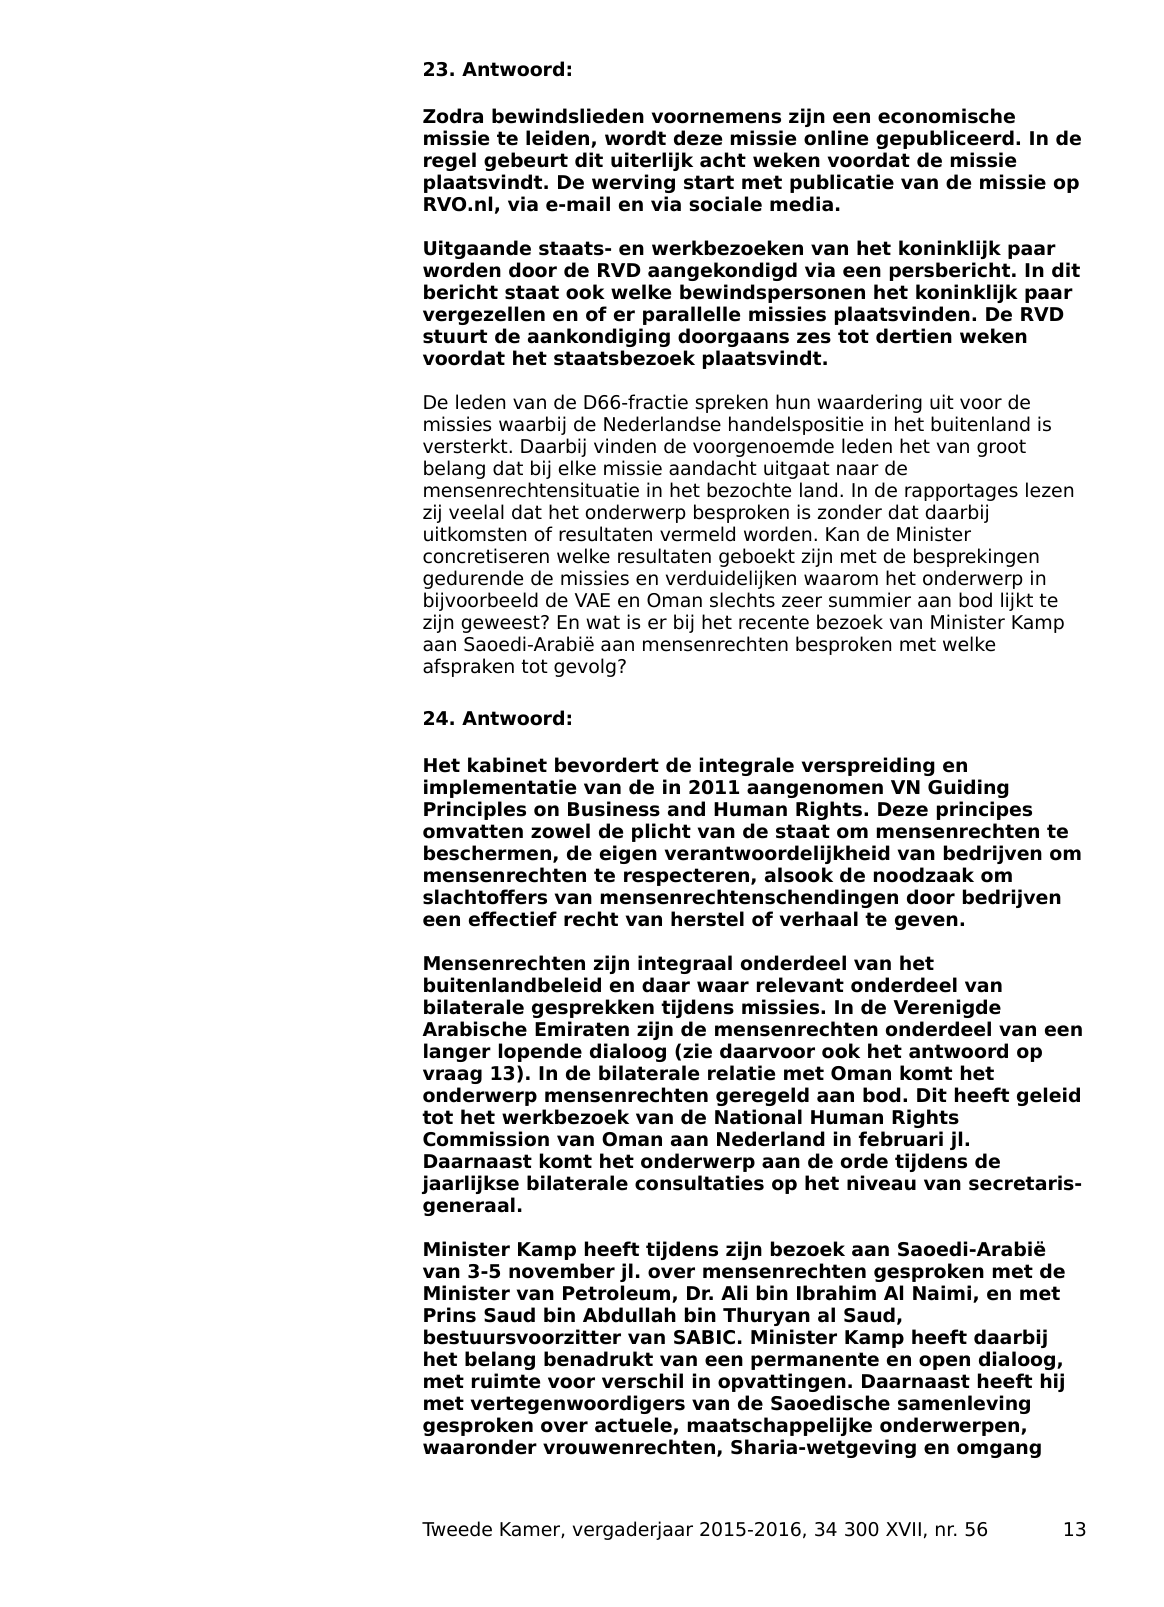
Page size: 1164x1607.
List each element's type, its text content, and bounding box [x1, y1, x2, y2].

text Uitgaande staats- en werkbezoeken van het koninklijk paar worden door de RVD aangekondigd via een persbericht. In dit bericht staat ook welke bewindspersonen het koninklijk paar vergezellen en of er parallelle missies plaatsvinden. De RVD stuurt de aankondiging doorgaans zes tot dertien weken voordat het staatsbezoek plaatsvindt. [422, 238, 1087, 370]
text Minister Kamp heeft tijdens zijn bezoek aan Saoedi-Arabië van 3-5 november jl. over mensenrechten gesproken met de Minister van Petroleum, Dr. Ali bin Ibrahim Al Naimi, en met Prins Saud bin Abdullah bin Thuryan al Saud, bestuursvoorzitter van SABIC. Minister Kamp heeft daarbij het belang benadrukt van een permanente en open dialoog, met ruimte voor verschil in opvattingen. Daarnaast heeft hij met vertegenwoordigers van de Saoedische samenleving gesproken over actuele, maatschappelijke onderwerpen, waaronder vrouwenrechten, Sharia-wetgeving en omgang [422, 1239, 1087, 1459]
subtitle 24. Antwoord: [422, 708, 1087, 730]
text Zodra bewindslieden voornemens zijn een economische missie te leiden, wordt deze missie online gepubliceerd. In de regel gebeurt dit uiterlijk acht weken voordat de missie plaatsvindt. De werving start met publicatie van de missie op RVO.nl, via e-mail en via sociale media. [422, 106, 1087, 216]
text Het kabinet bevordert de integrale verspreiding en implementatie van de in 2011 aangenomen VN Guiding Principles on Business and Human Rights. Deze principes omvatten zowel de plicht van de staat om mensenrechten te beschermen, de eigen verantwoordelijkheid van bedrijven om mensenrechten te respecteren, alsook de noodzaak om slachtoffers van mensenrechtenschendingen door bedrijven een effectief recht van herstel of verhaal te geven. [422, 755, 1087, 931]
subtitle 23. Antwoord: [422, 59, 1087, 81]
text De leden van de D66-fractie spreken hun waardering uit voor de missies waarbij de Nederlandse handelspositie in het buitenland is versterkt. Daarbij vinden de voorgenoemde leden het van groot belang dat bij elke missie aandacht uitgaat naar de mensenrechtensituatie in het bezochte land. In de rapportages lezen zij veelal dat het onderwerp besproken is zonder dat daarbij uitkomsten of resultaten vermeld worden. Kan de Minister concretiseren welke resultaten geboekt zijn met de besprekingen gedurende de missies en verduidelijken waarom het onderwerp in bijvoorbeeld de VAE en Oman slechts zeer summier aan bod lijkt te zijn geweest? En wat is er bij het recente bezoek van Minister Kamp aan Saoedi-Arabië aan mensenrechten besproken met welke afspraken tot gevolg? [422, 392, 1087, 678]
text Mensenrechten zijn integraal onderdeel van het buitenlandbeleid en daar waar relevant onderdeel van bilaterale gesprekken tijdens missies. In de Verenigde Arabische Emiraten zijn de mensenrechten onderdeel van een langer lopende dialoog (zie daarvoor ook het antwoord op vraag 13). In de bilaterale relatie met Oman komt het onderwerp mensenrechten geregeld aan bod. Dit heeft geleid tot het werkbezoek van de National Human Rights Commission van Oman aan Nederland in februari jl. Daarnaast komt het onderwerp aan de orde tijdens de jaarlijkse bilaterale consultaties op het niveau van secretaris-generaal. [422, 953, 1087, 1217]
